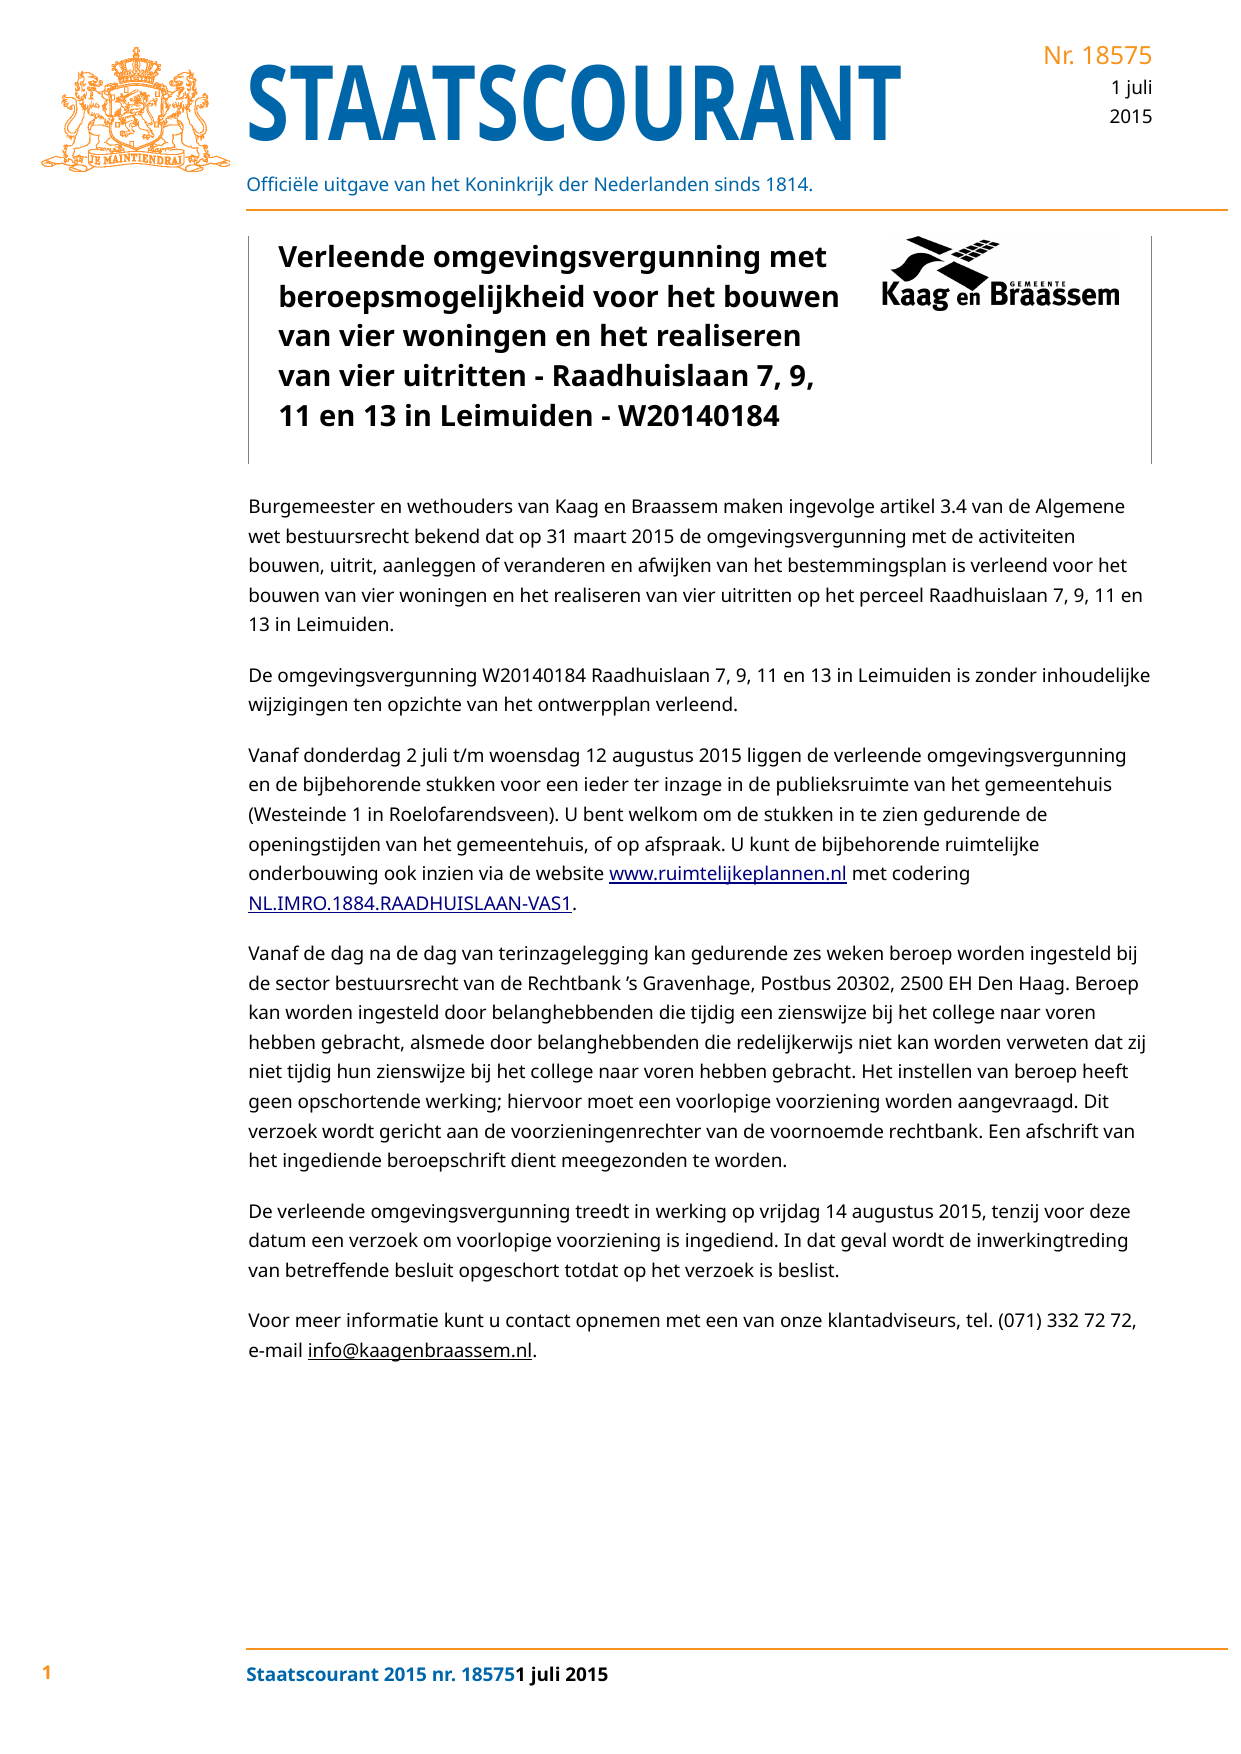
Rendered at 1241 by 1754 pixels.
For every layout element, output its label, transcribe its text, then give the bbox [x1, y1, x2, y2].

text Burgemeester en wethouders van Kaag en Braassem maken ingevolge artikel 3.4 van de Algemene wet bestuursrecht bekend dat op 31 maart 2015 de omgevingsvergunning met de activiteiten bouwen, uitrit, aanleggen of veranderen en afwijken van het bestemmingsplan is verleend voor het bouwen van vier woningen en het realiseren van vier uitritten op het perceel Raadhuislaan 7, 9, 11 en 13 in Leimuiden. [248, 493, 1152, 637]
text Voor meer informatie kunt u contact opnemen met een van onze klantadviseurs, tel. (071) 332 72 72, e-mail info@kaagenbraassem.nl. [248, 1307, 1152, 1363]
text Vanaf donderdag 2 juli t/m woensdag 12 augustus 2015 liggen de verleende omgevingsvergunning en de bijbehorende stukken voor een ieder ter inzage in de publieksruimte van het gemeentehuis (Westeinde 1 in Roelofarendsveen). U bent welkom om de stukken in te zien gedurende de openingstijden van het gemeentehuis, of op afspraak. U kunt de bijbehorende ruimtelijke onderbouwing ook inzien via de website www.ruimtelijkeplannen.nl met codering NL.IMRO.1884.RAADHUISLAAN-VAS1. [248, 742, 1152, 916]
table_header Verleende omgevingsvergunning met beroepsmogelijkheid voor het bouwen van vier woningen en het realiseren van vier uitritten - Raadhuislaan 7, 9, 11 en 13 in Leimuiden - W20140184 [249, 236, 850, 464]
text De verleende omgevingsvergunning treedt in werking op vrijdag 14 augustus 2015, tenzij voor deze datum een verzoek om voorlopige voorziening is ingediend. In dat geval wordt de inwerkingtreding van betreffende besluit opgeschort totdat op het verzoek is beslist. [248, 1198, 1152, 1283]
table_header [850, 236, 1151, 464]
picture [882, 236, 1119, 311]
picture [41, 47, 231, 172]
text De omgevingsvergunning W20140184 Raadhuislaan 7, 9, 11 en 13 in Leimuiden is zonder inhoudelijke wijzigingen ten opzichte van het ontwerpplan verleend. [248, 662, 1152, 717]
text Vanaf de dag na de dag van terinzagelegging kan gedurende zes weken beroep worden ingesteld bij de sector bestuursrecht van de Rechtbank ’s Gravenhage, Postbus 20302, 2500 EH Den Haag. Beroep kan worden ingesteld door belanghebbenden die tijdig een zienswijze bij het college naar voren hebben gebracht, alsmede door belanghebbenden die redelijkerwijs niet kan worden verweten dat zij niet tijdig hun zienswijze bij het college naar voren hebben gebracht. Het instellen van beroep heeft geen opschortende werking; hiervoor moet een voorlopige voorziening worden aangevraagd. Dit verzoek wordt gericht aan de voorzieningenrechter van de voornoemde rechtbank. Een afschrift van het ingediende beroepschrift dient meegezonden te worden. [248, 940, 1152, 1173]
